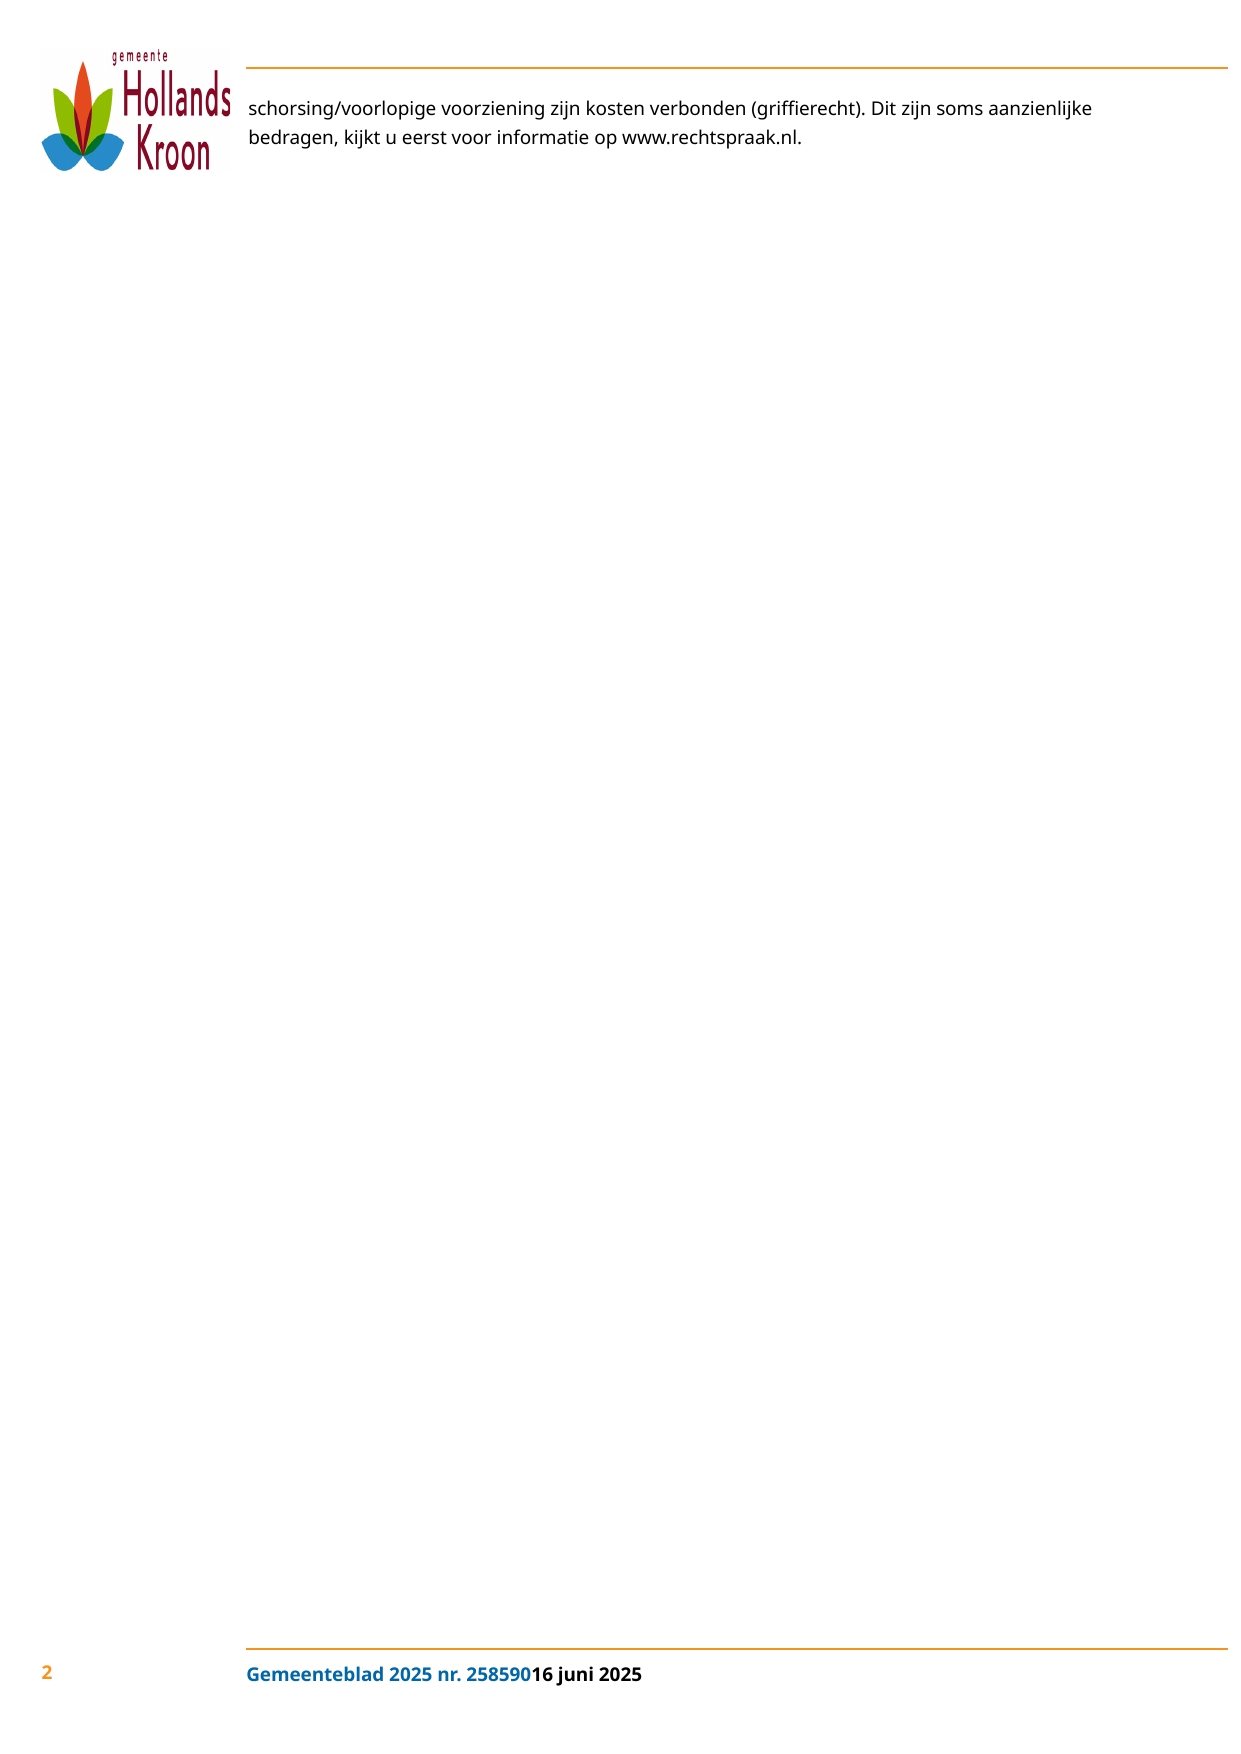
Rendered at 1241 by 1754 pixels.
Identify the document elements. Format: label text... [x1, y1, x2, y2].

picture [41, 47, 231, 172]
text schorsing/voorlopige voorziening zijn kosten verbonden (griffierecht). Dit zijn soms aanzienlijke bedragen, kijkt u eerst voor informatie op www.rechtspraak.nl. [248, 95, 1152, 150]
